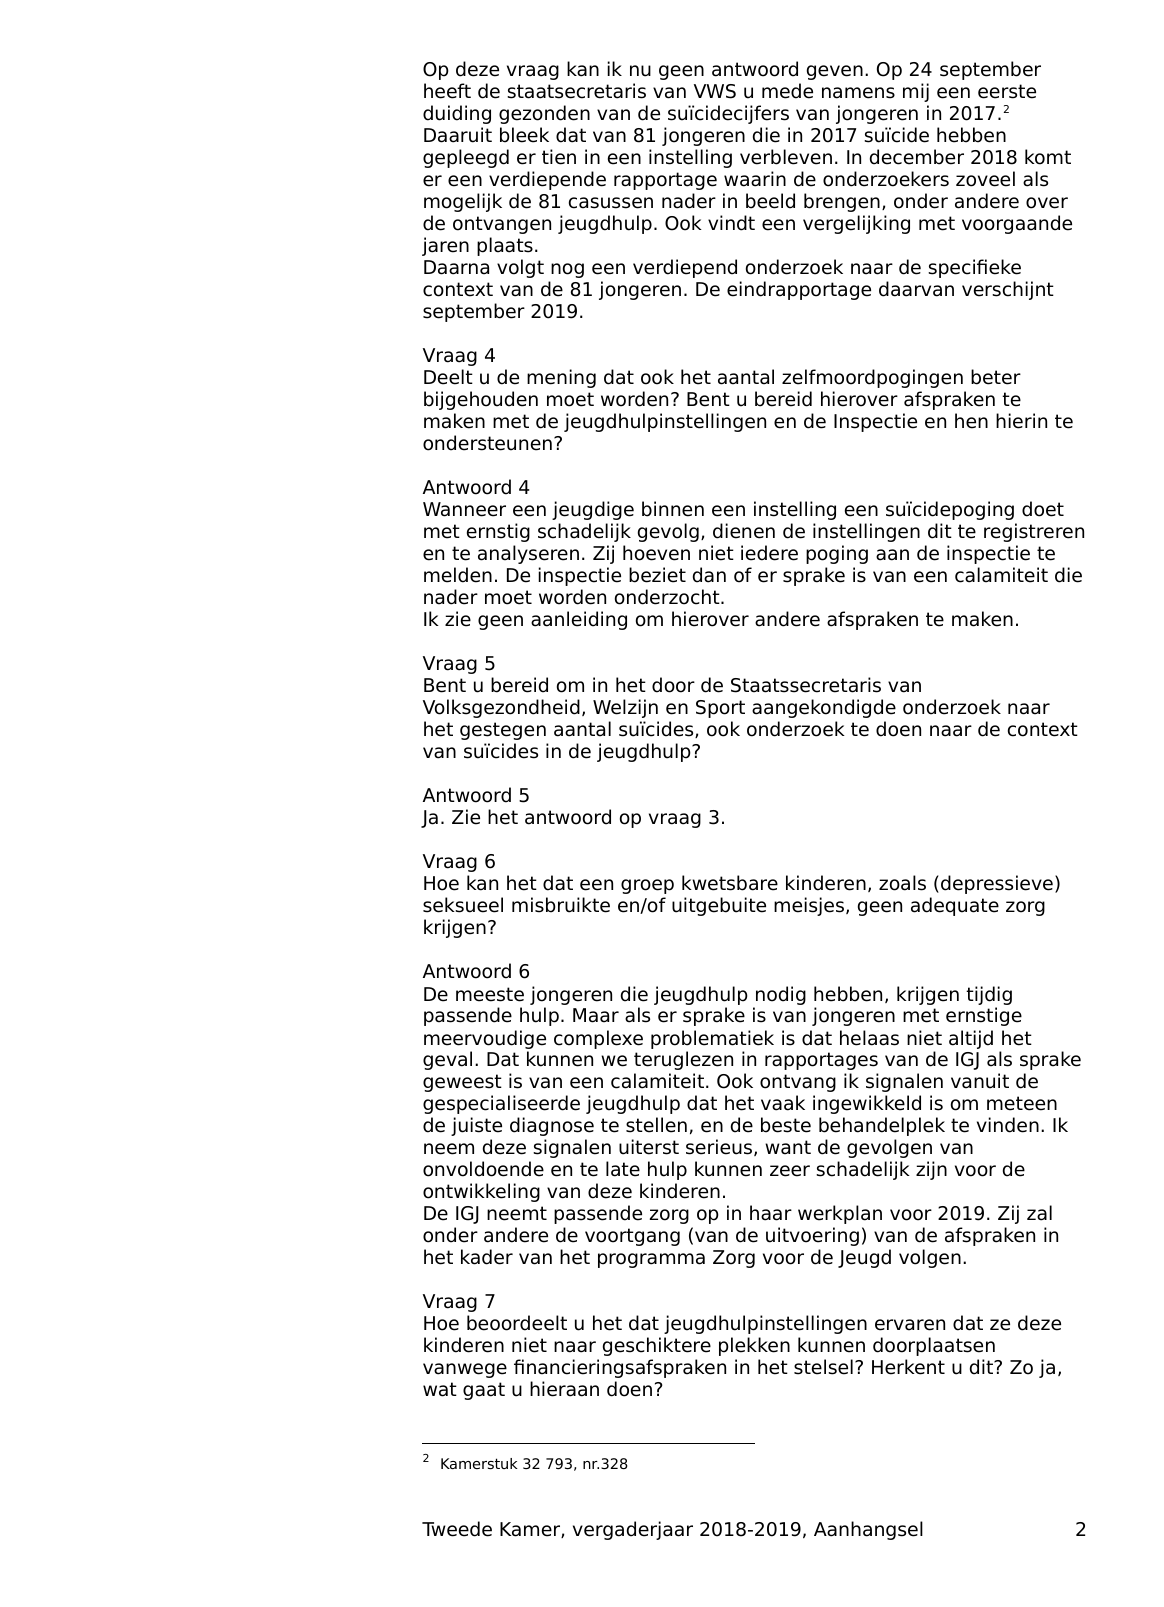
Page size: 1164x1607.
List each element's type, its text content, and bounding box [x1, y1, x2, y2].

text Kamerstuk 32 793, nr.328 [422, 1452, 1087, 1474]
text Hoe beoordeelt u het dat jeugdhulpinstellingen ervaren dat ze deze kinderen niet naar geschiktere plekken kunnen doorplaatsen vanwege financieringsafspraken in het stelsel? Herkent u dit? Zo ja, wat gaat u hieraan doen? [422, 1313, 1087, 1401]
text Ja. Zie het antwoord op vraag 3. [422, 807, 1087, 829]
text Antwoord 4 [422, 477, 1087, 499]
text Ik zie geen aanleiding om hierover andere afspraken te maken. [422, 609, 1087, 631]
text Hoe kan het dat een groep kwetsbare kinderen, zoals (depressieve) seksueel misbruikte en/of uitgebuite meisjes, geen adequate zorg krijgen? [422, 873, 1087, 939]
text De meeste jongeren die jeugdhulp nodig hebben, krijgen tijdig passende hulp. Maar als er sprake is van jongeren met ernstige meervoudige complexe problematiek is dat helaas niet altijd het geval. Dat kunnen we teruglezen in rapportages van de IGJ als sprake geweest is van een calamiteit. Ook ontvang ik signalen vanuit de gespecialiseerde jeugdhulp dat het vaak ingewikkeld is om meteen de juiste diagnose te stellen, en de beste behandelplek te vinden. Ik neem deze signalen uiterst serieus, want de gevolgen van onvoldoende en te late hulp kunnen zeer schadelijk zijn voor de ontwikkeling van deze kinderen. [422, 983, 1087, 1203]
text Deelt u de mening dat ook het aantal zelfmoordpogingen beter bijgehouden moet worden? Bent u bereid hierover afspraken te maken met de jeugdhulpinstellingen en de Inspectie en hen hierin te ondersteunen? [422, 367, 1087, 455]
text Op deze vraag kan ik nu geen antwoord geven. Op 24 september heeft de staatsecretaris van VWS u mede namens mij een eerste duiding gezonden van de suïcidecijfers van jongeren in 2017. Daaruit bleek dat van 81 jongeren die in 2017 suïcide hebben gepleegd er tien in een instelling verbleven. In december 2018 komt er een verdiepende rapportage waarin de onderzoekers zoveel als mogelijk de 81 casussen nader in beeld brengen, onder andere over de ontvangen jeugdhulp. Ook vindt een vergelijking met voorgaande jaren plaats. [422, 59, 1087, 257]
text Daarna volgt nog een verdiepend onderzoek naar de specifieke context van de 81 jongeren. De eindrapportage daarvan verschijnt september 2019. [422, 257, 1087, 323]
text Vraag 4 [422, 345, 1087, 367]
text Vraag 6 [422, 851, 1087, 873]
text Vraag 5 [422, 653, 1087, 675]
text Wanneer een jeugdige binnen een instelling een suïcidepoging doet met ernstig schadelijk gevolg, dienen de instellingen dit te registreren en te analyseren. Zij hoeven niet iedere poging aan de inspectie te melden. De inspectie beziet dan of er sprake is van een calamiteit die nader moet worden onderzocht. [422, 499, 1087, 609]
text Antwoord 5 [422, 785, 1087, 807]
text De IGJ neemt passende zorg op in haar werkplan voor 2019. Zij zal onder andere de voortgang (van de uitvoering) van de afspraken in het kader van het programma Zorg voor de Jeugd volgen. [422, 1203, 1087, 1269]
text Bent u bereid om in het door de Staatssecretaris van Volksgezondheid, Welzijn en Sport aangekondigde onderzoek naar het gestegen aantal suïcides, ook onderzoek te doen naar de context van suïcides in de jeugdhulp? [422, 675, 1087, 763]
text Vraag 7 [422, 1291, 1087, 1313]
text Antwoord 6 [422, 961, 1087, 983]
